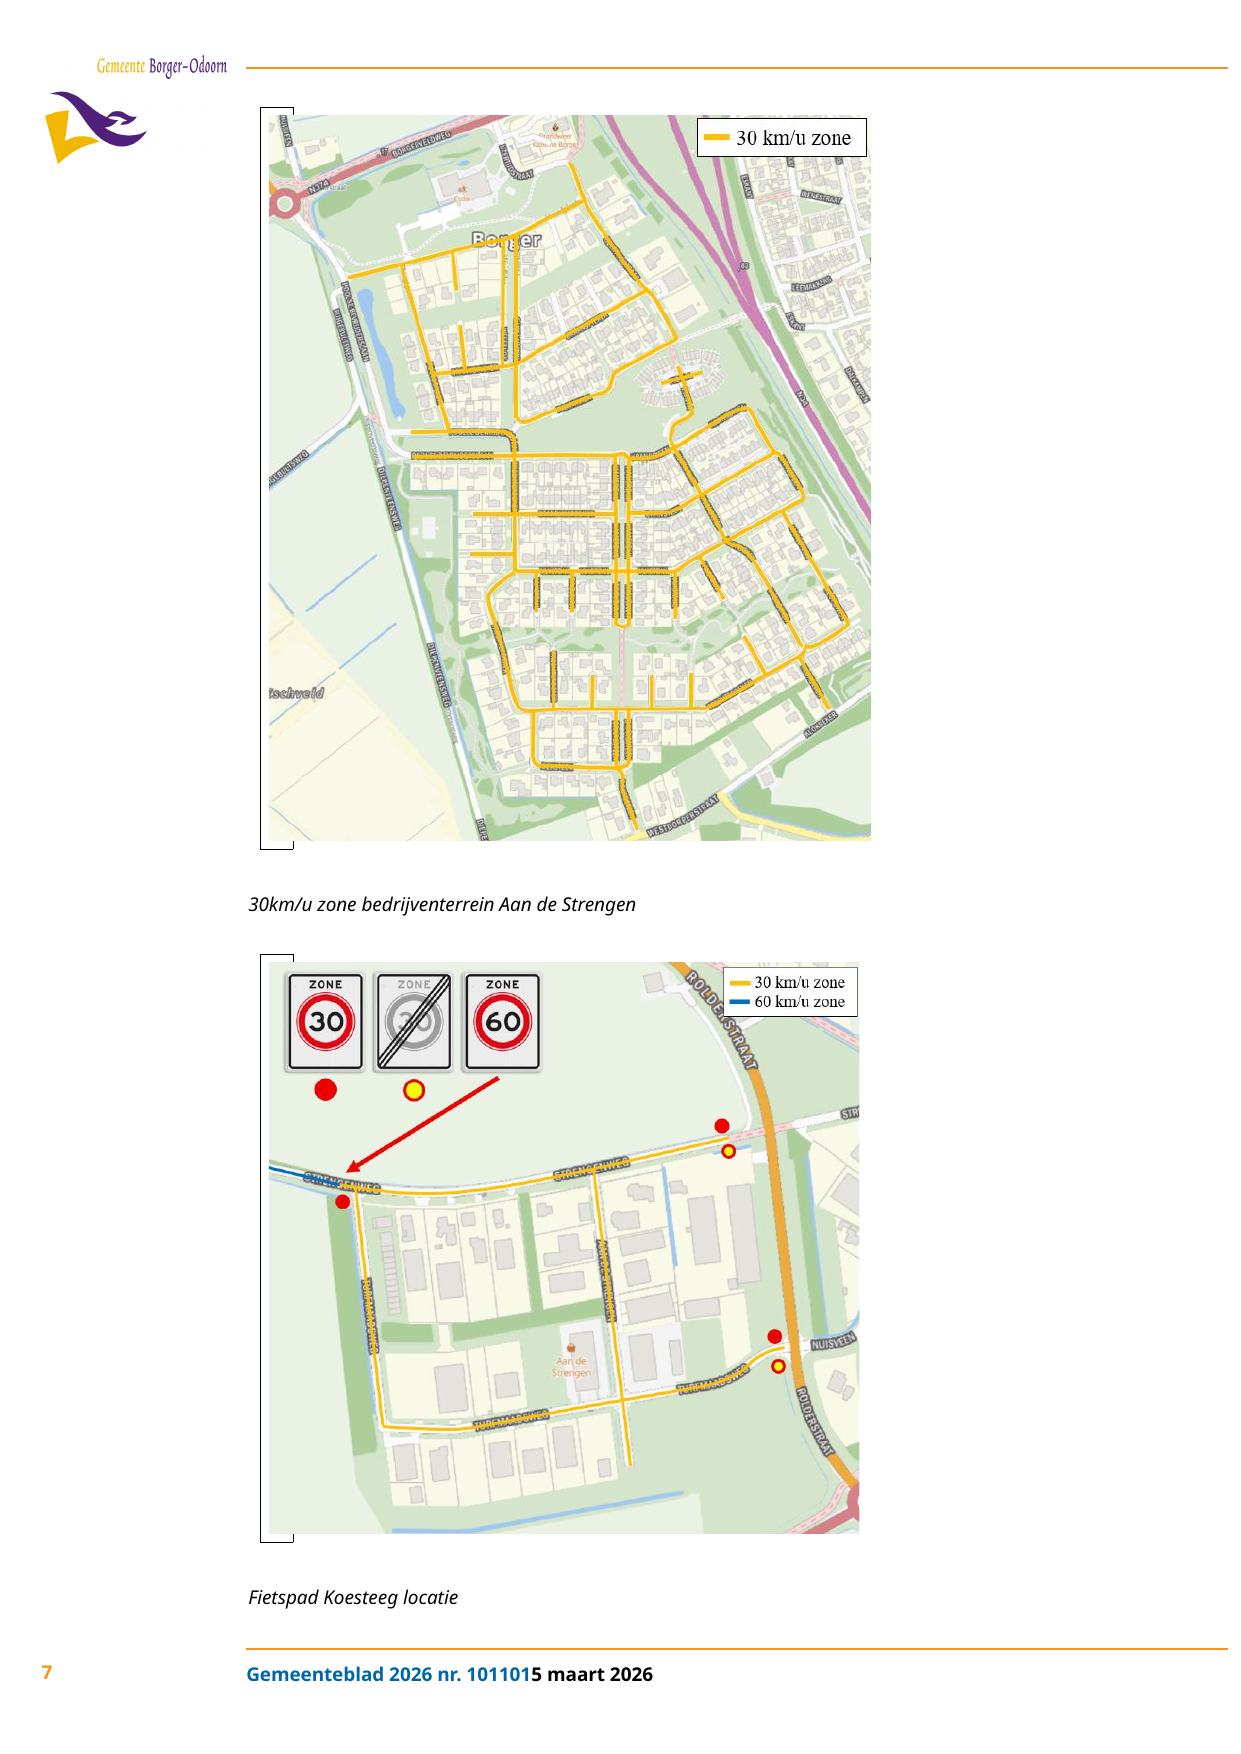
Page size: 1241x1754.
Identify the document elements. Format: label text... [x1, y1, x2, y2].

picture [268, 962, 860, 1534]
text 30km/u zone bedrijventerrein Aan de Strengen [248, 891, 1152, 917]
picture [268, 115, 872, 841]
text Fietspad Koesteeg locatie [248, 1584, 1152, 1610]
picture [41, 47, 231, 172]
